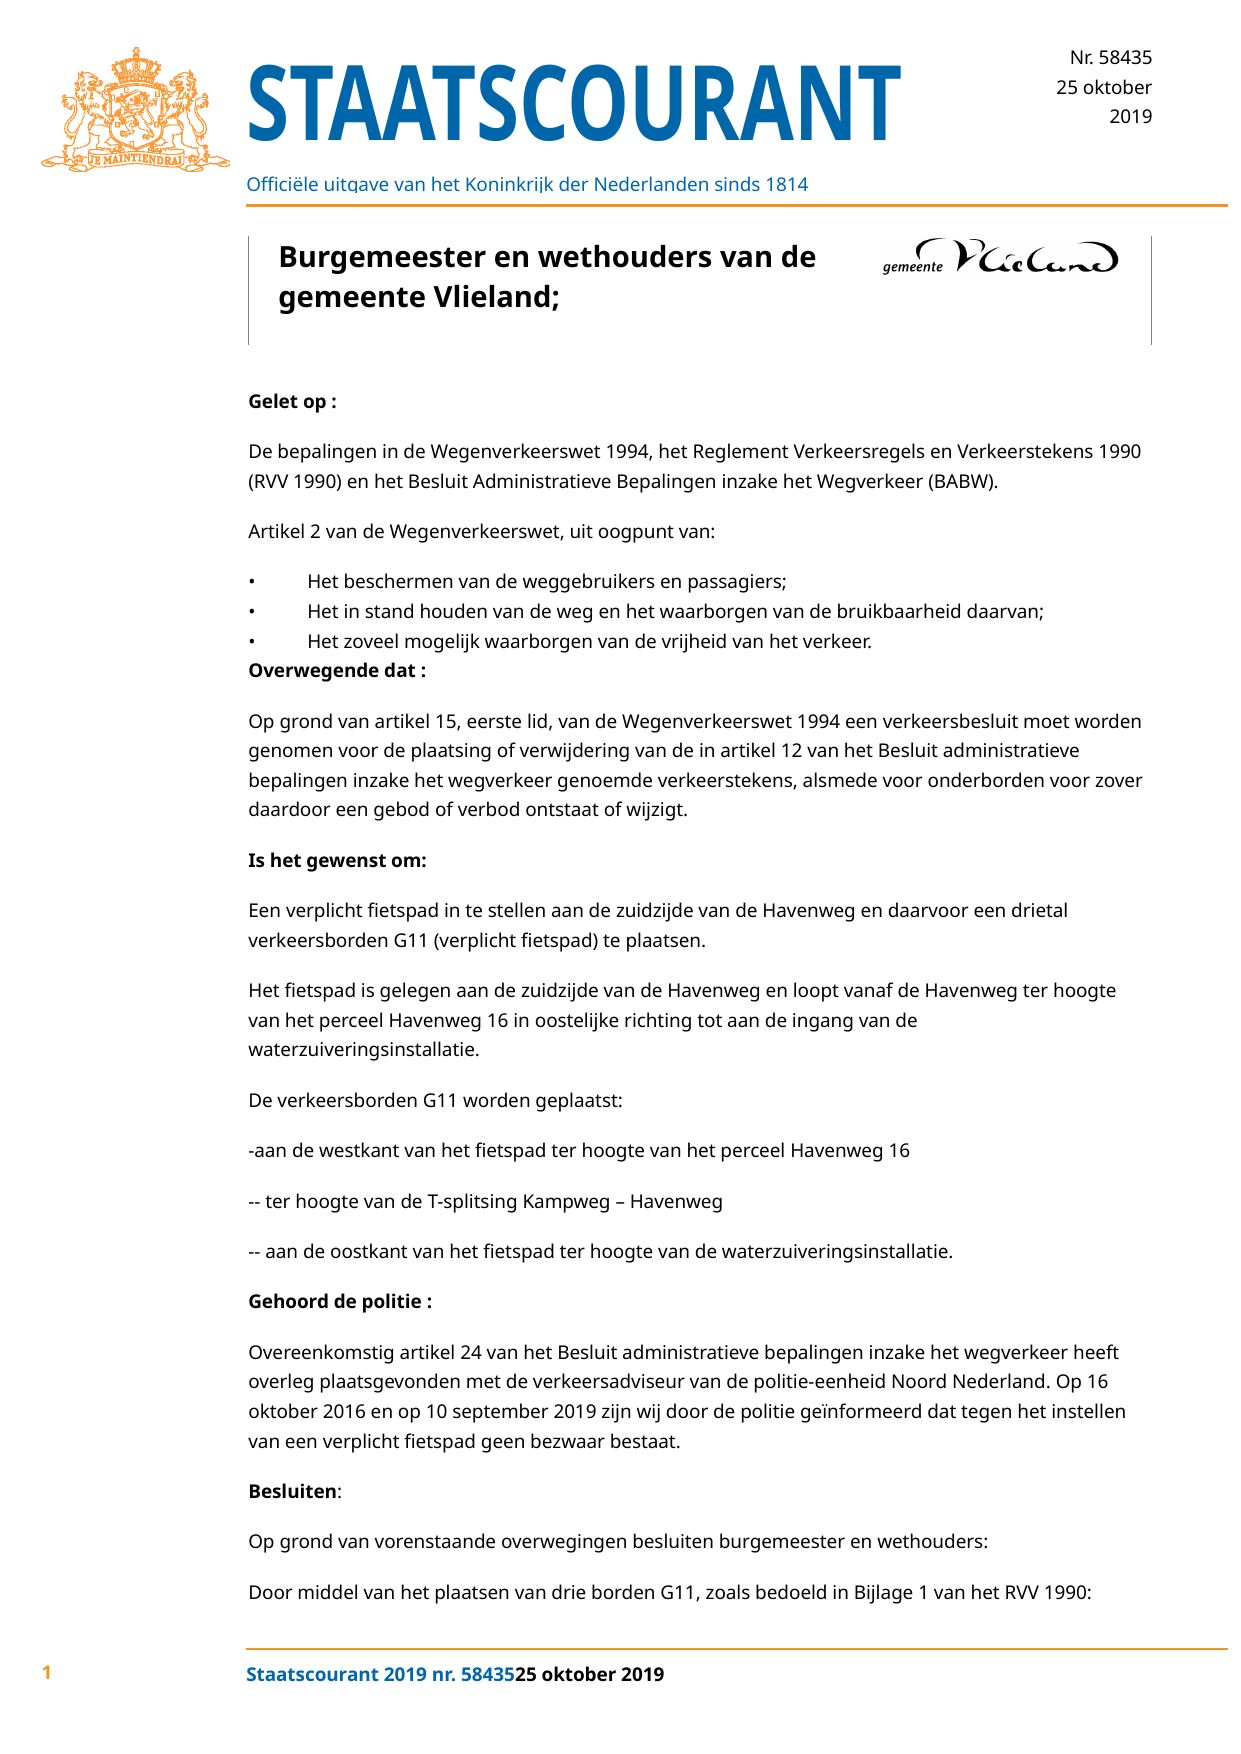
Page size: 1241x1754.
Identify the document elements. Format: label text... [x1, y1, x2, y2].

text De bepalingen in de Wegenverkeerswet 1994, het Reglement Verkeersregels en Verkeerstekens 1990 (RVV 1990) en het Besluit Administratieve Bepalingen inzake het Wegverkeer (BABW). [248, 438, 1152, 494]
text Het fietspad is gelegen aan de zuidzijde van de Havenweg en loopt vanaf de Havenweg ter hoogte van het perceel Havenweg 16 in oostelijke richting tot aan de ingang van de waterzuiveringsinstallatie. [248, 977, 1152, 1062]
text De verkeersborden G11 worden geplaatst: [248, 1087, 1152, 1113]
picture [41, 47, 231, 172]
text Op grond van artikel 15, eerste lid, van de Wegenverkeerswet 1994 een verkeersbesluit moet worden genomen voor de plaatsing of verwijdering van de in artikel 12 van het Besluit administratieve bepalingen inzake het wegverkeer genoemde verkeerstekens, alsmede voor onderborden voor zover daardoor een gebod of verbod ontstaat of wijzigt. [248, 708, 1152, 822]
text Is het gewenst om: [248, 847, 1152, 873]
text Door middel van het plaatsen van drie borden G11, zoals bedoeld in Bijlage 1 van het RVV 1990: [248, 1579, 1152, 1605]
text Besluiten: [248, 1478, 1152, 1504]
text -- ter hoogte van de T-splitsing Kampweg – Havenweg [248, 1188, 1152, 1214]
table_header Burgemeester en wethouders van de gemeente Vlieland; [249, 236, 850, 345]
list Het zoveel mogelijk waarborgen van de vrijheid van het verkeer. [248, 628, 1152, 654]
list Het beschermen van de weggebruikers en passagiers; [248, 569, 1152, 594]
text Artikel 2 van de Wegenverkeerswet, uit oogpunt van: [248, 518, 1152, 544]
text Een verplicht fietspad in te stellen aan de zuidzijde van de Havenweg en daarvoor een drietal verkeersborden G11 (verplicht fietspad) te plaatsen. [248, 897, 1152, 953]
text Overeenkomstig artikel 24 van het Besluit administratieve bepalingen inzake het wegverkeer heeft overleg plaatsgevonden met de verkeersadviseur van de politie-eenheid Noord Nederland. Op 16 oktober 2016 en op 10 september 2019 zijn wij door de politie geïnformeerd dat tegen het instellen van een verplicht fietspad geen bezwaar bestaat. [248, 1339, 1152, 1454]
text Overwegende dat : [248, 657, 1152, 683]
picture [882, 236, 1119, 276]
text -- aan de oostkant van het fietspad ter hoogte van de waterzuiveringsinstallatie. [248, 1238, 1152, 1264]
table_header [850, 236, 1151, 345]
list Het in stand houden van de weg en het waarborgen van de bruikbaarheid daarvan; [248, 598, 1152, 624]
text Op grond van vorenstaande overwegingen besluiten burgemeester en wethouders: [248, 1529, 1152, 1554]
text Gelet op : [248, 388, 1152, 414]
text -aan de westkant van het fietspad ter hoogte van het perceel Havenweg 16 [248, 1137, 1152, 1163]
text Gehoord de politie : [248, 1289, 1152, 1314]
